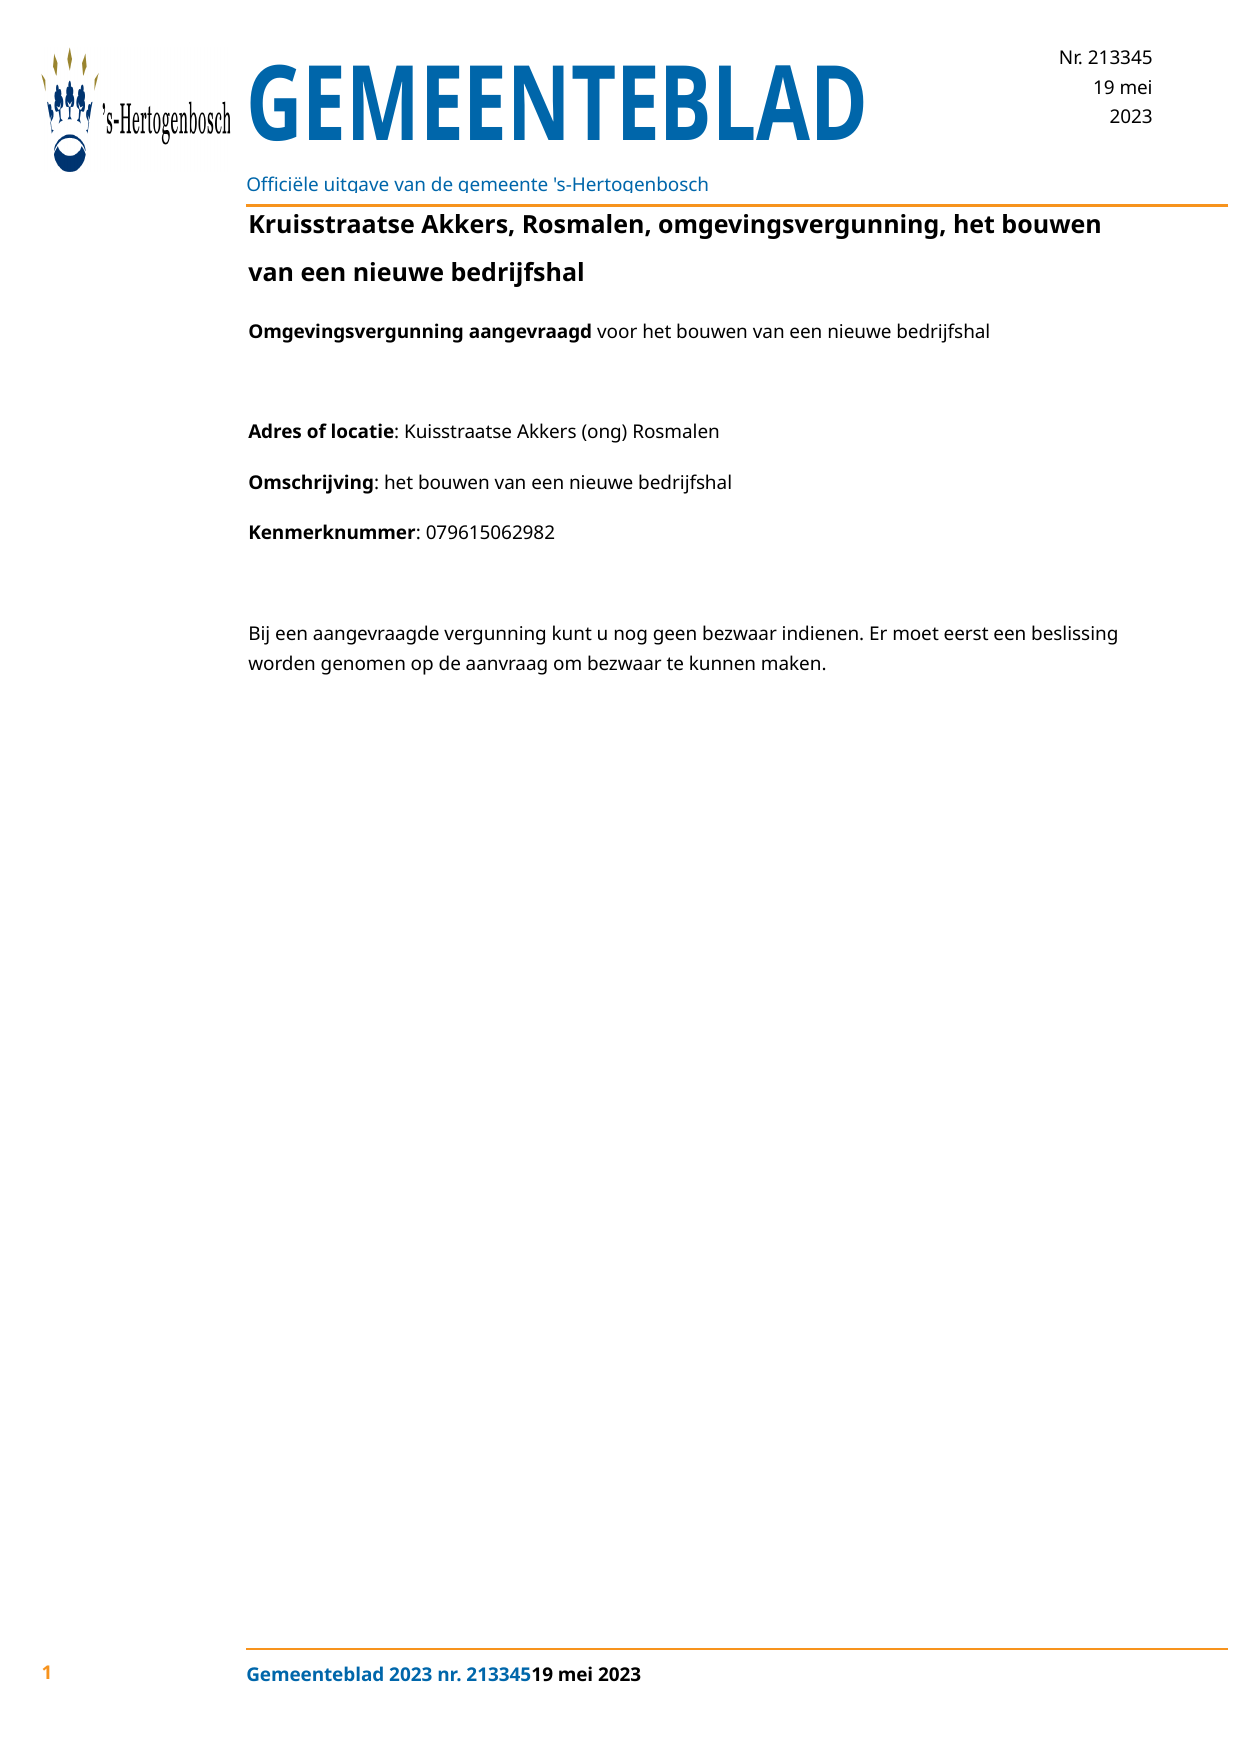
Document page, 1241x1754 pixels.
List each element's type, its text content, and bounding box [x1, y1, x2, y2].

text Bij een aangevraagde vergunning kunt u nog geen bezwaar indienen. Er moet eerst een beslissing worden genomen op de aanvraag om bezwaar te kunnen maken. [248, 620, 1152, 676]
text Omgevingsvergunning aangevraagd voor het bouwen van een nieuwe bedrijfshal [248, 318, 1152, 344]
text Kruisstraatse Akkers, Rosmalen, omgevingsvergunning, het bouwen van een nieuwe bedrijfshal [248, 207, 1152, 288]
text Omschrijving: het bouwen van een nieuwe bedrijfshal [248, 469, 1152, 495]
picture [41, 47, 231, 172]
text Kenmerknummer: 079615062982 [248, 519, 1152, 545]
text Adres of locatie: Kuisstraatse Akkers (ong) Rosmalen [248, 419, 1152, 444]
